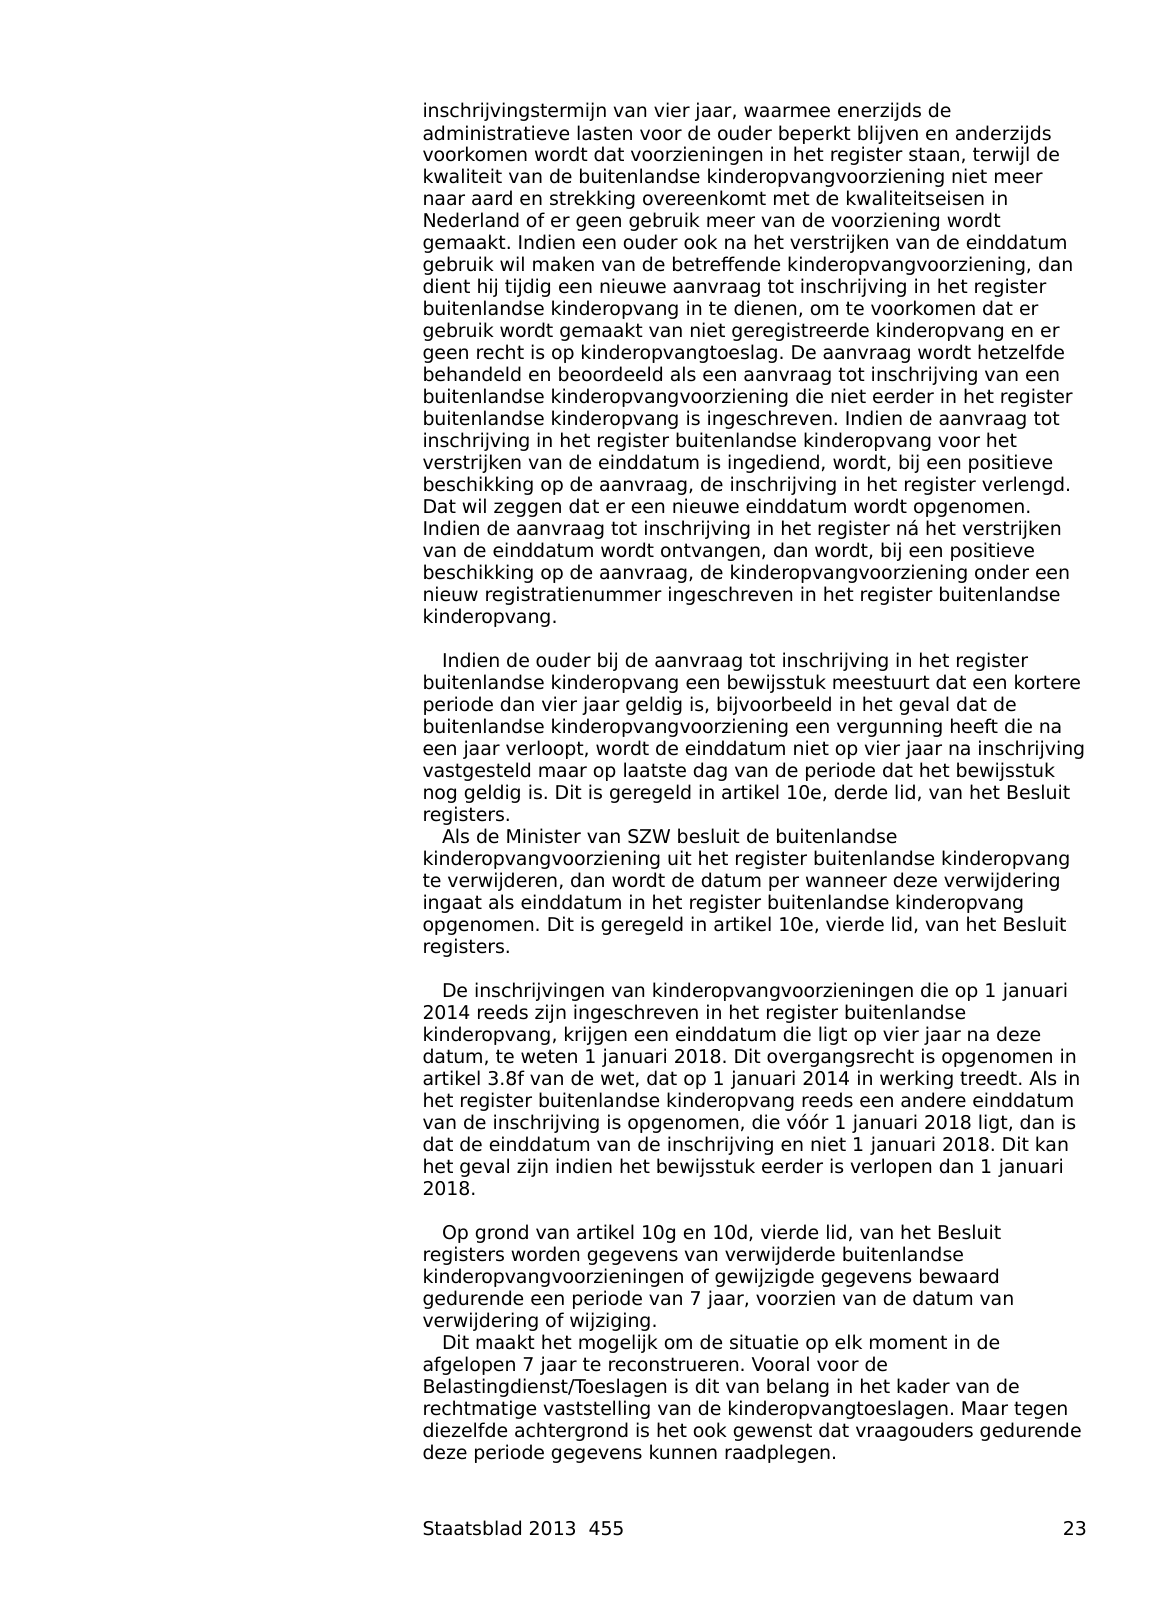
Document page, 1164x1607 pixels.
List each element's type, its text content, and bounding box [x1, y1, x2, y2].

text Dit maakt het mogelijk om de situatie op elk moment in de afgelopen 7 jaar te reconstrueren. Vooral voor de Belastingdienst/Toeslagen is dit van belang in het kader van de rechtmatige vaststelling van de kinderopvangtoeslagen. Maar tegen diezelfde achtergrond is het ook gewenst dat vraagouders gedurende deze periode gegevens kunnen raadplegen. [422, 1332, 1087, 1464]
text Op grond van artikel 10g en 10d, vierde lid, van het Besluit registers worden gegevens van verwijderde buitenlandse kinderopvangvoorzieningen of gewijzigde gegevens bewaard gedurende een periode van 7 jaar, voorzien van de datum van verwijdering of wijziging. [422, 1222, 1087, 1332]
text De inschrijvingen van kinderopvangvoorzieningen die op 1 januari 2014 reeds zijn ingeschreven in het register buitenlandse kinderopvang, krijgen een einddatum die ligt op vier jaar na deze datum, te weten 1 januari 2018. Dit overgangsrecht is opgenomen in artikel 3.8f van de wet, dat op 1 januari 2014 in werking treedt. Als in het register buitenlandse kinderopvang reeds een andere einddatum van de inschrijving is opgenomen, die vóór 1 januari 2018 ligt, dan is dat de einddatum van de inschrijving en niet 1 januari 2018. Dit kan het geval zijn indien het bewijsstuk eerder is verlopen dan 1 januari 2018. [422, 980, 1087, 1200]
text Als de Minister van SZW besluit de buitenlandse kinderopvangvoorziening uit het register buitenlandse kinderopvang te verwijderen, dan wordt de datum per wanneer deze verwijdering ingaat als einddatum in het register buitenlandse kinderopvang opgenomen. Dit is geregeld in artikel 10e, vierde lid, van het Besluit registers. [422, 826, 1087, 958]
text inschrijvingstermijn van vier jaar, waarmee enerzijds de administratieve lasten voor de ouder beperkt blijven en anderzijds voorkomen wordt dat voorzieningen in het register staan, terwijl de kwaliteit van de buitenlandse kinderopvangvoorziening niet meer naar aard en strekking overeenkomt met de kwaliteitseisen in Nederland of er geen gebruik meer van de voorziening wordt gemaakt. Indien een ouder ook na het verstrijken van de einddatum gebruik wil maken van de betreffende kinderopvangvoorziening, dan dient hij tijdig een nieuwe aanvraag tot inschrijving in het register buitenlandse kinderopvang in te dienen, om te voorkomen dat er gebruik wordt gemaakt van niet geregistreerde kinderopvang en er geen recht is op kinderopvangtoeslag. De aanvraag wordt hetzelfde behandeld en beoordeeld als een aanvraag tot inschrijving van een buitenlandse kinderopvangvoorziening die niet eerder in het register buitenlandse kinderopvang is ingeschreven. Indien de aanvraag tot inschrijving in het register buitenlandse kinderopvang voor het verstrijken van de einddatum is ingediend, wordt, bij een positieve beschikking op de aanvraag, de inschrijving in het register verlengd. Dat wil zeggen dat er een nieuwe einddatum wordt opgenomen. Indien de aanvraag tot inschrijving in het register ná het verstrijken van de einddatum wordt ontvangen, dan wordt, bij een positieve beschikking op de aanvraag, de kinderopvangvoorziening onder een nieuw registratienummer ingeschreven in het register buitenlandse kinderopvang. [422, 100, 1087, 628]
text Indien de ouder bij de aanvraag tot inschrijving in het register buitenlandse kinderopvang een bewijsstuk meestuurt dat een kortere periode dan vier jaar geldig is, bijvoorbeeld in het geval dat de buitenlandse kinderopvangvoorziening een vergunning heeft die na een jaar verloopt, wordt de einddatum niet op vier jaar na inschrijving vastgesteld maar op laatste dag van de periode dat het bewijsstuk nog geldig is. Dit is geregeld in artikel 10e, derde lid, van het Besluit registers. [422, 650, 1087, 826]
